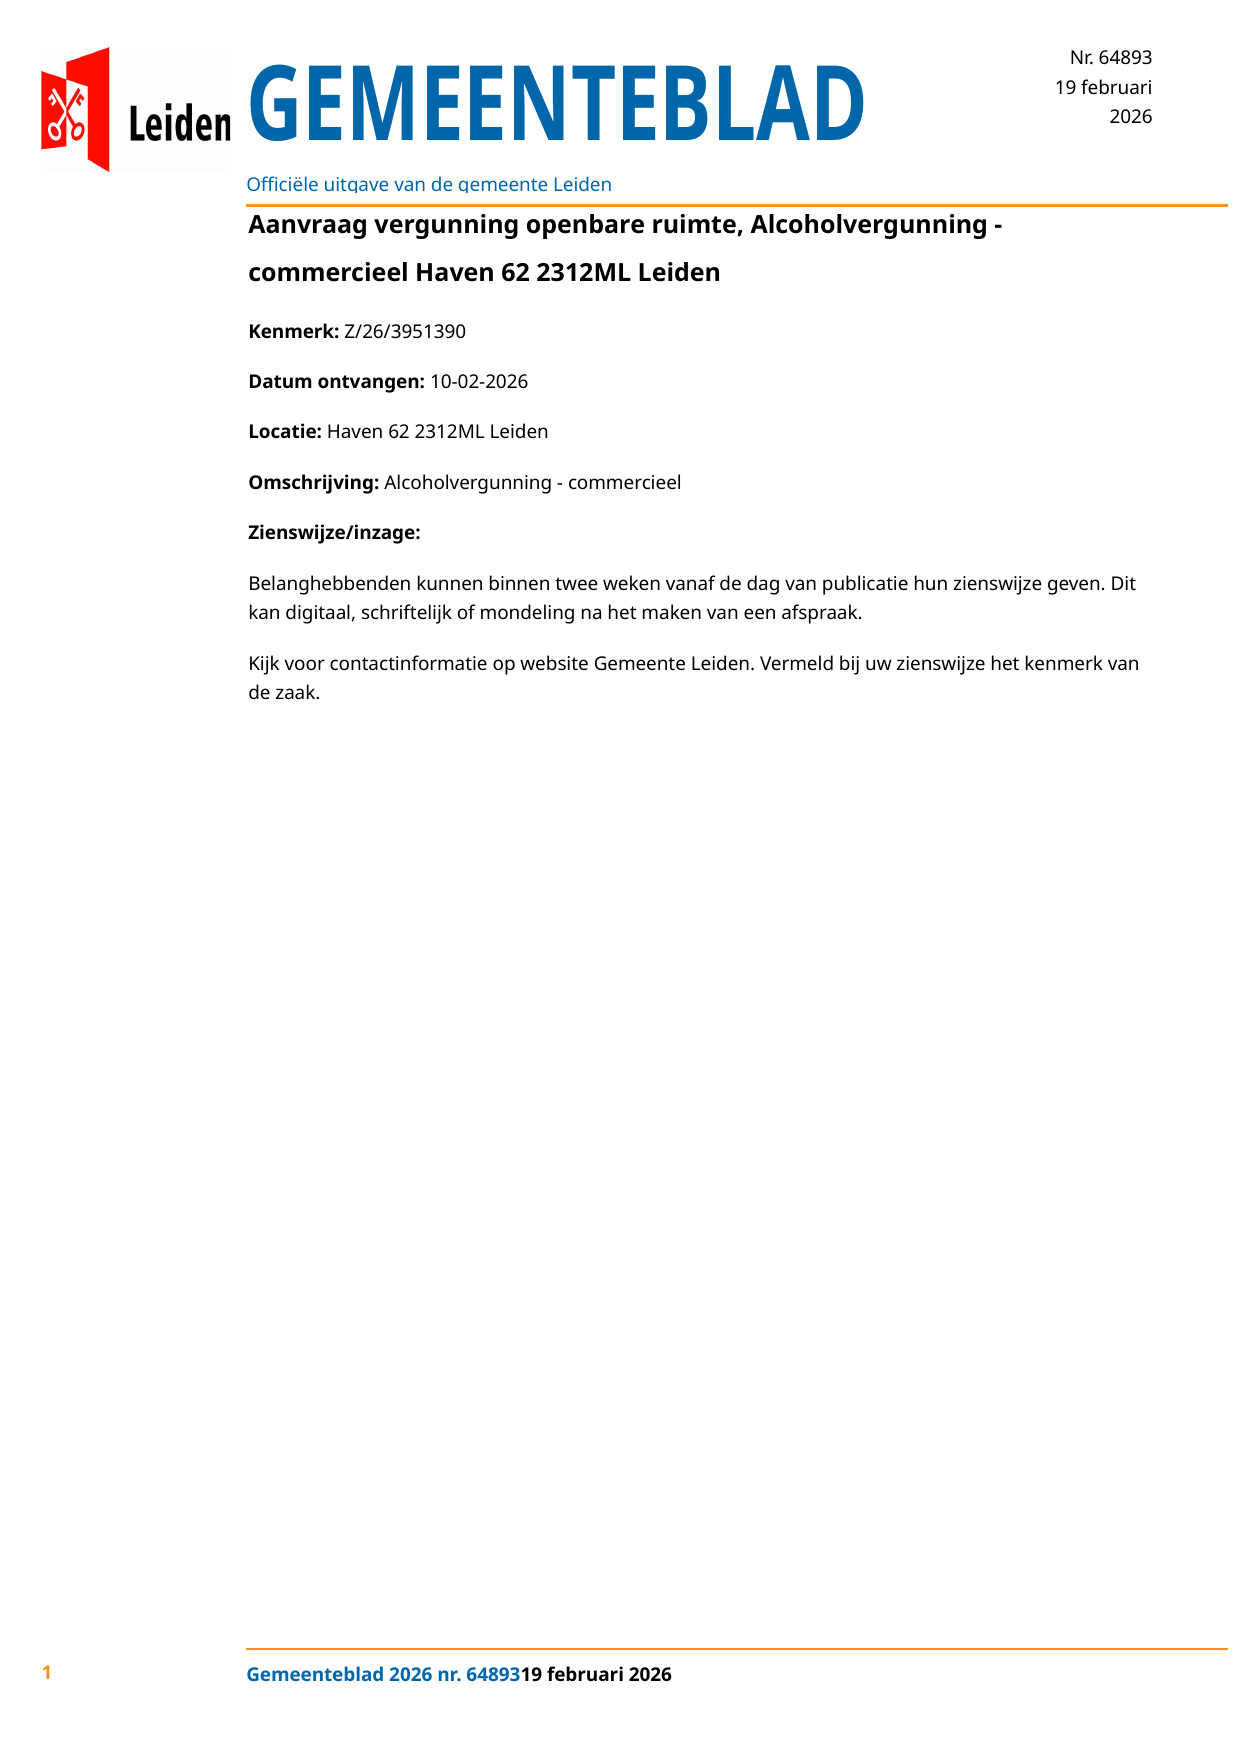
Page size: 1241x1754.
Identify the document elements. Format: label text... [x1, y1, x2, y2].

text Aanvraag vergunning openbare ruimte, Alcoholvergunning - commercieel Haven 62 2312ML Leiden [248, 207, 1152, 288]
text Datum ontvangen: 10-02-2026 [248, 368, 1152, 394]
text Kenmerk: Z/26/3951390 [248, 318, 1152, 344]
text Locatie: Haven 62 2312ML Leiden [248, 419, 1152, 444]
text Belanghebbenden kunnen binnen twee weken vanaf de dag van publicatie hun zienswijze geven. Dit kan digitaal, schriftelijk of mondeling na het maken van een afspraak. [248, 570, 1152, 625]
text Omschrijving: Alcoholvergunning - commercieel [248, 469, 1152, 495]
text Kijk voor contactinformatie op website Gemeente Leiden. Vermeld bij uw zienswijze het kenmerk van de zaak. [248, 650, 1152, 705]
text Zienswijze/inzage: [248, 519, 1152, 545]
picture [41, 47, 231, 172]
